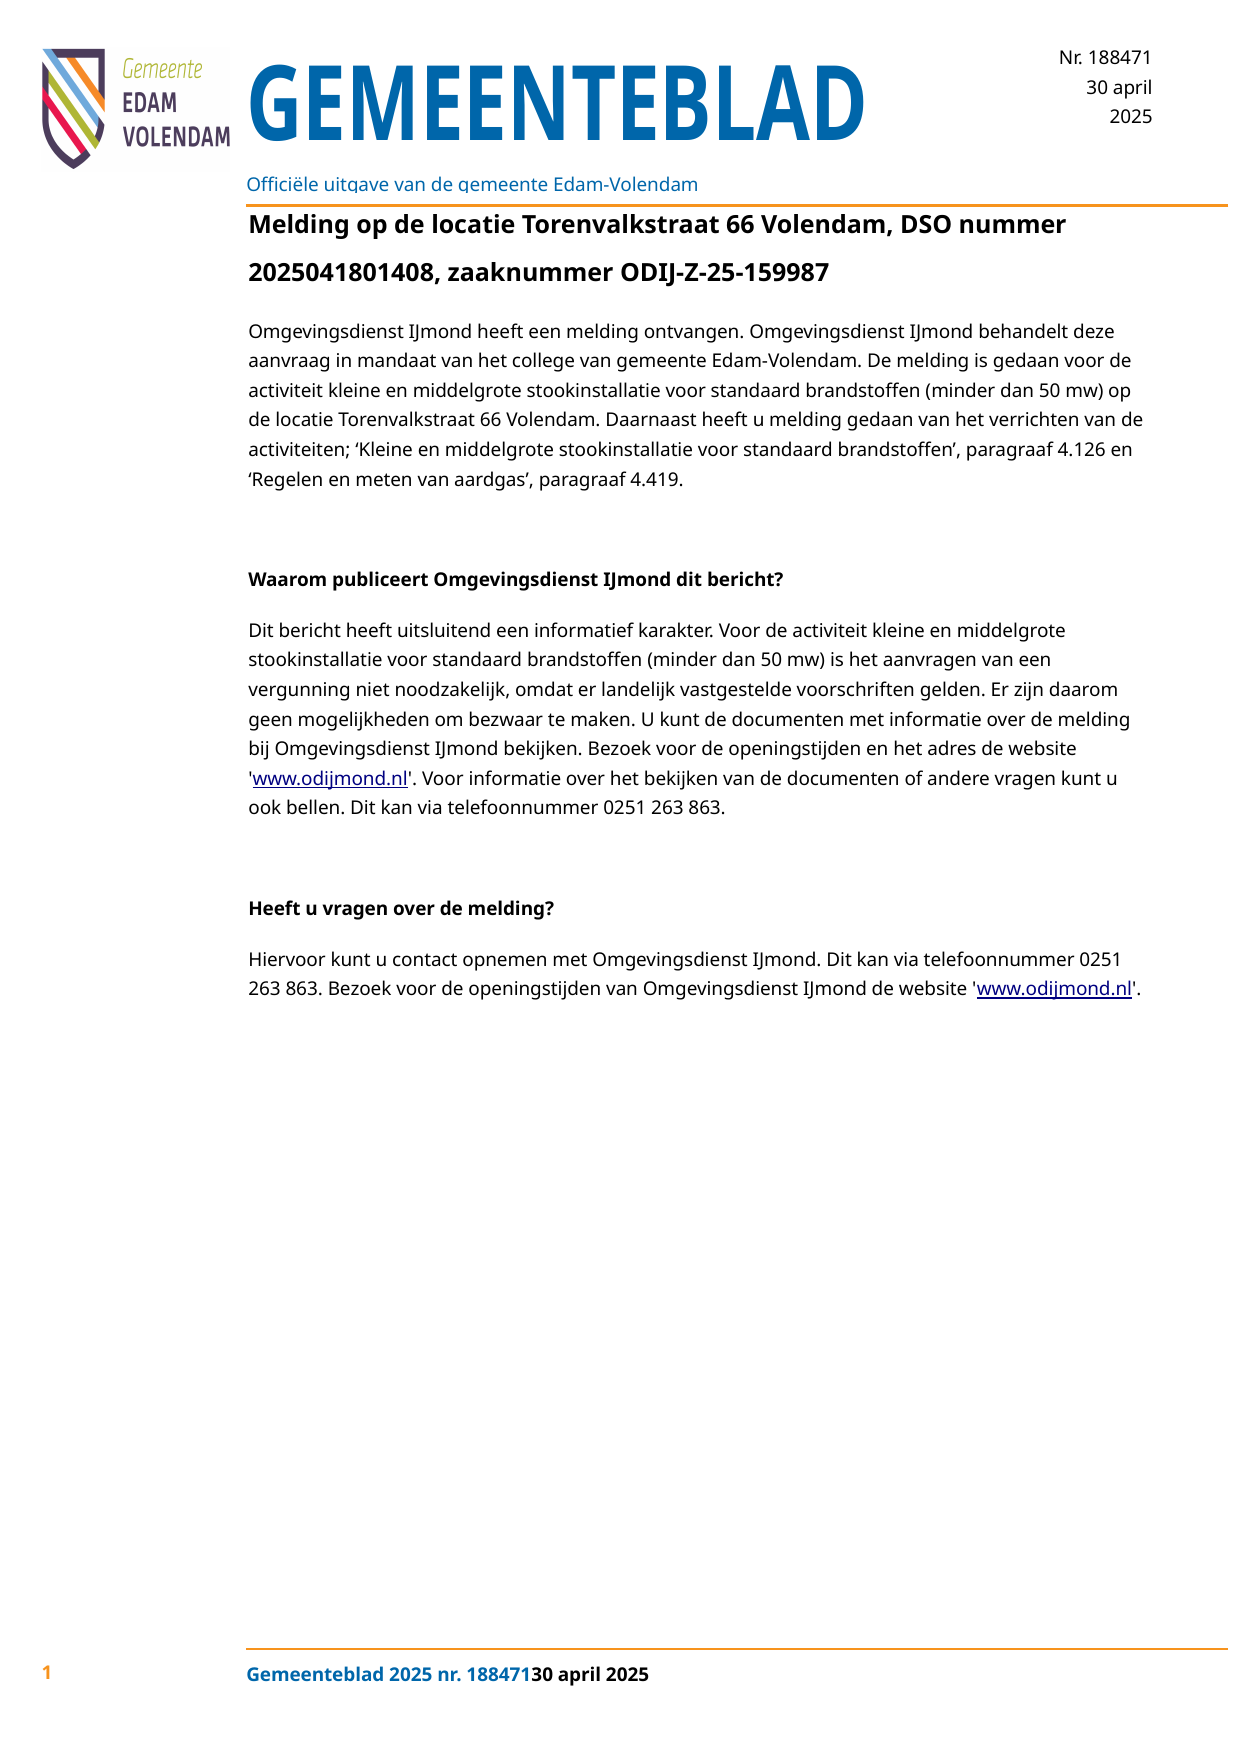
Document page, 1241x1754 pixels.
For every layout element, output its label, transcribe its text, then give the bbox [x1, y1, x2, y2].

text Melding op de locatie Torenvalkstraat 66 Volendam, DSO nummer 2025041801408, zaaknummer ODIJ-Z-25-159987 [248, 207, 1152, 288]
text Hiervoor kunt u contact opnemen met Omgevingsdienst IJmond. Dit kan via telefoonnummer 0251 263 863. Bezoek voor de openingstijden van Omgevingsdienst IJmond de website 'www.odijmond.nl'. [248, 946, 1152, 1001]
text Omgevingsdienst IJmond heeft een melding ontvangen. Omgevingsdienst IJmond behandelt deze aanvraag in mandaat van het college van gemeente Edam-Volendam. De melding is gedaan voor de activiteit kleine en middelgrote stookinstallatie voor standaard brandstoffen (minder dan 50 mw) op de locatie Torenvalkstraat 66 Volendam. Daarnaast heeft u melding gedaan van het verrichten van de activiteiten; ‘Kleine en middelgrote stookinstallatie voor standaard brandstoffen’, paragraaf 4.126 en ‘Regelen en meten van aardgas’, paragraaf 4.419. [248, 318, 1152, 492]
picture [41, 47, 231, 172]
text Dit bericht heeft uitsluitend een informatief karakter. Voor de activiteit kleine en middelgrote stookinstallatie voor standaard brandstoffen (minder dan 50 mw) is het aanvragen van een vergunning niet noodzakelijk, omdat er landelijk vastgestelde voorschriften gelden. Er zijn daarom geen mogelijkheden om bezwaar te maken. U kunt de documenten met informatie over de melding bij Omgevingsdienst IJmond bekijken. Bezoek voor de openingstijden en het adres de website 'www.odijmond.nl'. Voor informatie over het bekijken van de documenten of andere vragen kunt u ook bellen. Dit kan via telefoonnummer 0251 263 863. [248, 617, 1152, 820]
text Waarom publiceert Omgevingsdienst IJmond dit bericht? [248, 567, 1152, 592]
text Heeft u vragen over de melding? [248, 895, 1152, 921]
